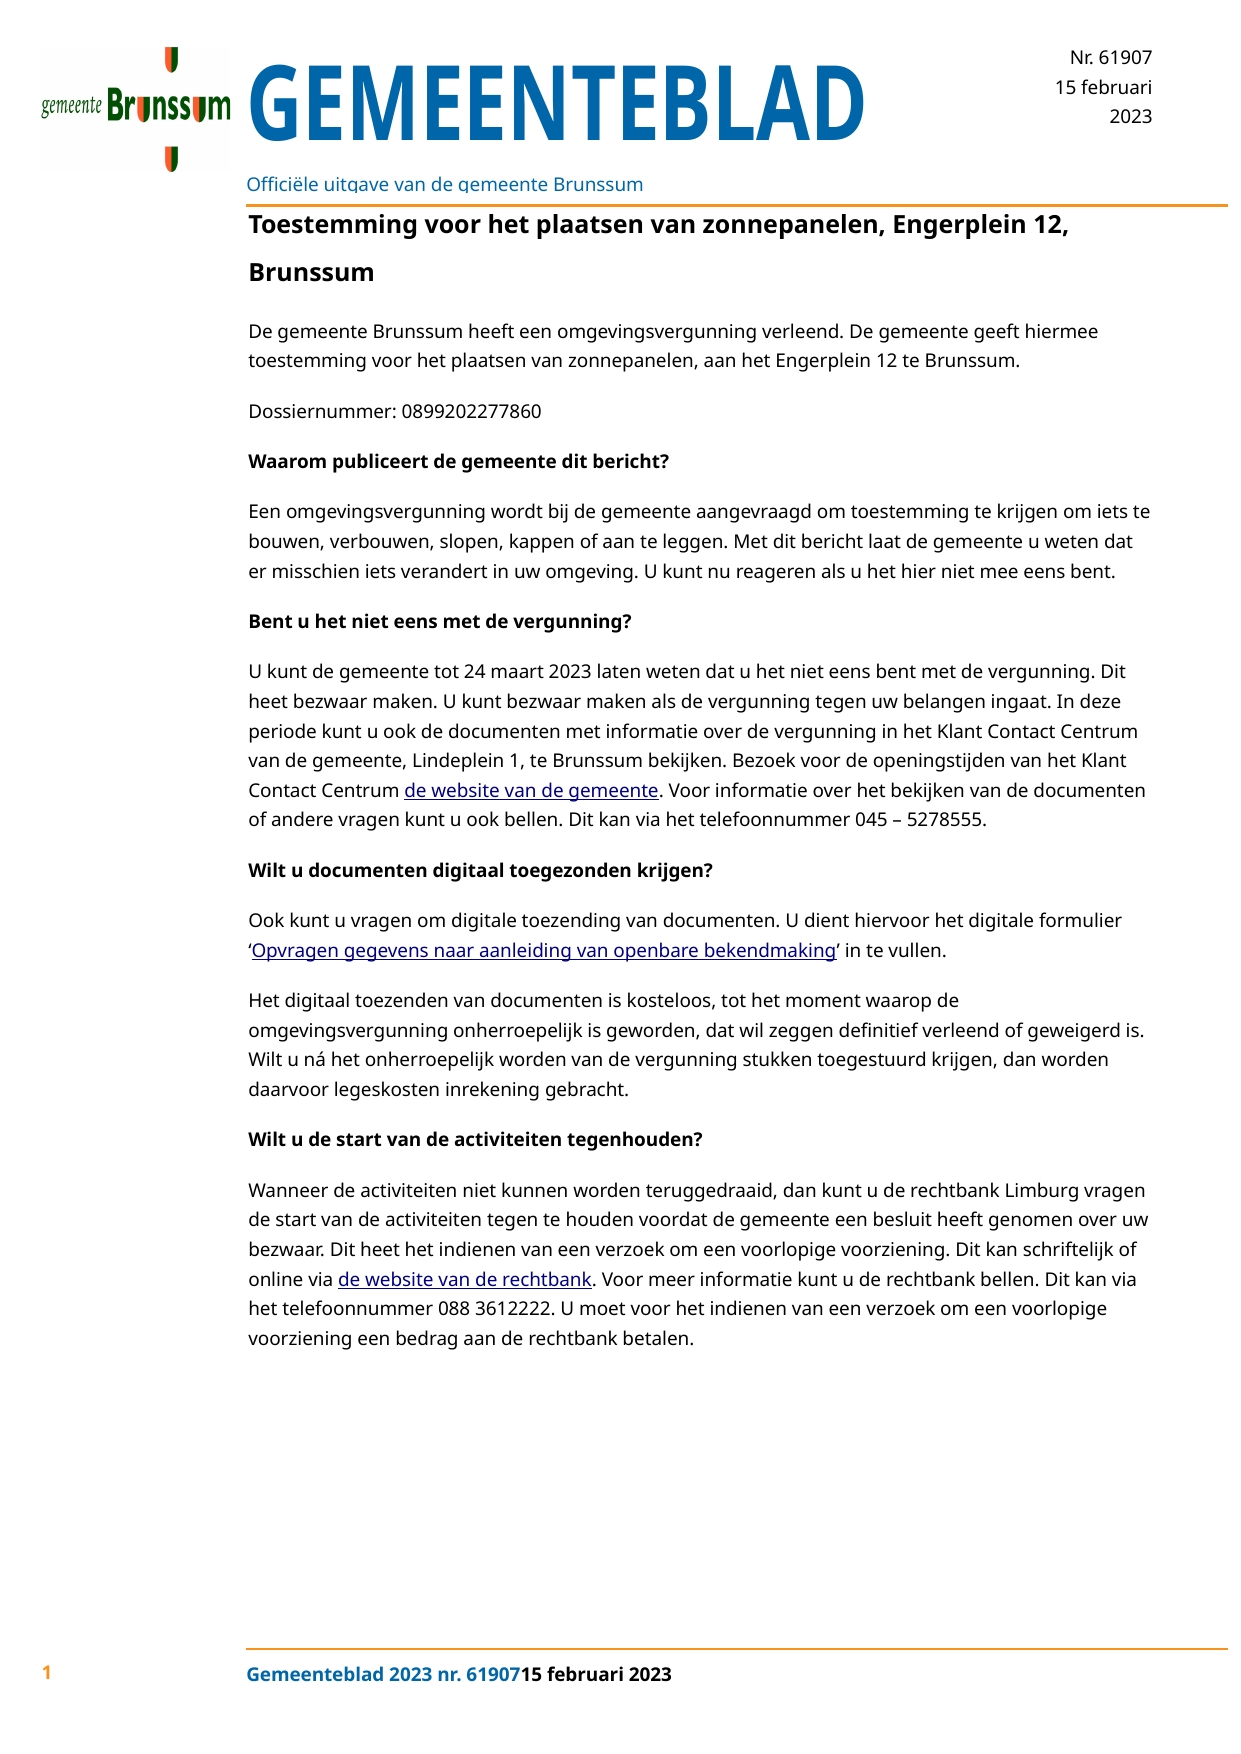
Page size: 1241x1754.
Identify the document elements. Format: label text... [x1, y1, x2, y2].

picture [41, 47, 231, 172]
text U kunt de gemeente tot 24 maart 2023 laten weten dat u het niet eens bent met de vergunning. Dit heet bezwaar maken. U kunt bezwaar maken als de vergunning tegen uw belangen ingaat. In deze periode kunt u ook de documenten met informatie over de vergunning in het Klant Contact Centrum van de gemeente, Lindeplein 1, te Brunssum bekijken. Bezoek voor de openingstijden van het Klant Contact Centrum de website van de gemeente. Voor informatie over het bekijken van de documenten of andere vragen kunt u ook bellen. Dit kan via het telefoonnummer 045 – 5278555. [248, 659, 1152, 832]
text Het digitaal toezenden van documenten is kosteloos, tot het moment waarop de omgevingsvergunning onherroepelijk is geworden, dat wil zeggen definitief verleend of geweigerd is. Wilt u ná het onherroepelijk worden van de vergunning stukken toegestuurd krijgen, dan worden daarvoor legeskosten inrekening gebracht. [248, 987, 1152, 1102]
text Bent u het niet eens met de vergunning? [248, 608, 1152, 634]
text Wanneer de activiteiten niet kunnen worden teruggedraaid, dan kunt u de rechtbank Limburg vragen de start van de activiteiten tegen te houden voordat de gemeente een besluit heeft genomen over uw bezwaar. Dit heet het indienen van een verzoek om een voorlopige voorziening. Dit kan schriftelijk of online via de website van de rechtbank. Voor meer informatie kunt u de rechtbank bellen. Dit kan via het telefoonnummer 088 3612222. U moet voor het indienen van een verzoek om een voorlopige voorziening een bedrag aan de rechtbank betalen. [248, 1177, 1152, 1351]
text Toestemming voor het plaatsen van zonnepanelen, Engerplein 12, Brunssum [248, 207, 1152, 288]
text Dossiernummer: 0899202277860 [248, 398, 1152, 424]
text Wilt u documenten digitaal toegezonden krijgen? [248, 857, 1152, 883]
text Wilt u de start van de activiteiten tegenhouden? [248, 1127, 1152, 1152]
text Waarom publiceert de gemeente dit bericht? [248, 448, 1152, 474]
text Ook kunt u vragen om digitale toezending van documenten. U dient hiervoor het digitale formulier ‘Opvragen gegevens naar aanleiding van openbare bekendmaking’ in te vullen. [248, 907, 1152, 963]
text De gemeente Brunssum heeft een omgevingsvergunning verleend. De gemeente geeft hiermee toestemming voor het plaatsen van zonnepanelen, aan het Engerplein 12 te Brunssum. [248, 318, 1152, 373]
text Een omgevingsvergunning wordt bij de gemeente aangevraagd om toestemming te krijgen om iets te bouwen, verbouwen, slopen, kappen of aan te leggen. Met dit bericht laat de gemeente u weten dat er misschien iets verandert in uw omgeving. U kunt nu reageren als u het hier niet mee eens bent. [248, 499, 1152, 584]
